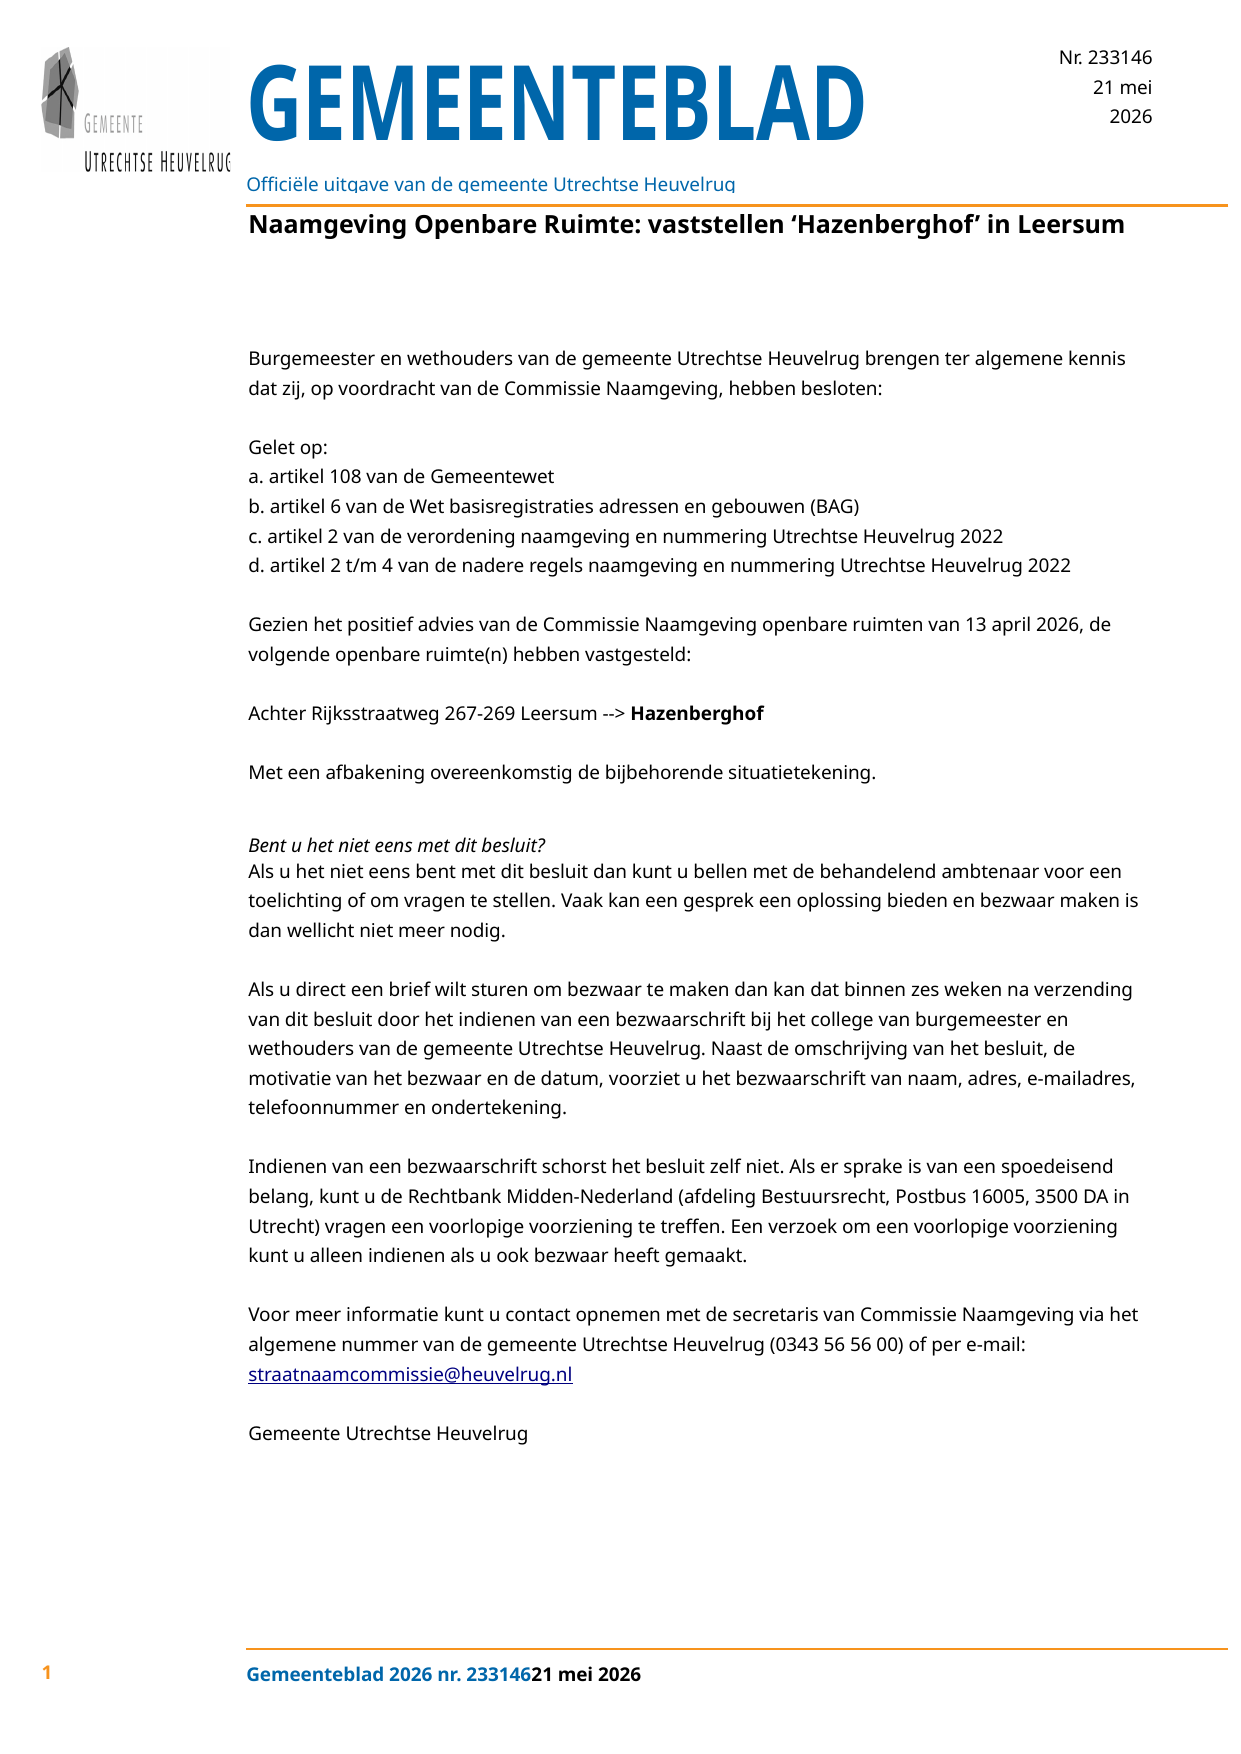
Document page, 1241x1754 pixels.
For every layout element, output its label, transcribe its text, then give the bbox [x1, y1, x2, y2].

text Gelet op: [248, 434, 1152, 460]
text a. artikel 108 van de Gemeentewet [248, 464, 1152, 489]
text Achter Rijksstraatweg 267-269 Leersum --> Hazenberghof [248, 700, 1152, 726]
text Als u het niet eens bent met dit besluit dan kunt u bellen met de behandelend ambtenaar voor een toelichting of om vragen te stellen. Vaak kan een gesprek een oplossing bieden en bezwaar maken is dan wellicht niet meer nodig. [248, 858, 1152, 943]
text Naamgeving Openbare Ruimte: vaststellen ‘Hazenberghof’ in Leersum [248, 207, 1152, 241]
text Bent u het niet eens met dit besluit? [248, 832, 1152, 858]
text Als u direct een brief wilt sturen om bezwaar te maken dan kan dat binnen zes weken na verzending van dit besluit door het indienen van een bezwaarschrift bij het college van burgemeester en wethouders van de gemeente Utrechtse Heuvelrug. Naast de omschrijving van het besluit, de motivatie van het bezwaar en de datum, voorziet u het bezwaarschrift van naam, adres, e-mailadres, telefoonnummer en ondertekening. [248, 976, 1152, 1120]
text c. artikel 2 van de verordening naamgeving en nummering Utrechtse Heuvelrug 2022 [248, 523, 1152, 548]
text Indienen van een bezwaarschrift schorst het besluit zelf niet. Als er sprake is van een spoedeisend belang, kunt u de Rechtbank Midden-Nederland (afdeling Bestuursrecht, Postbus 16005, 3500 DA in Utrecht) vragen een voorlopige voorziening te treffen. Een verzoek om een voorlopige voorziening kunt u alleen indienen als u ook bezwaar heeft gemaakt. [248, 1154, 1152, 1268]
text Burgemeester en wethouders van de gemeente Utrechtse Heuvelrug brengen ter algemene kennis dat zij, op voordracht van de Commissie Naamgeving, hebben besloten: [248, 345, 1152, 401]
picture [41, 47, 231, 172]
text d. artikel 2 t/m 4 van de nadere regels naamgeving en nummering Utrechtse Heuvelrug 2022 [248, 552, 1152, 578]
text Gezien het positief advies van de Commissie Naamgeving openbare ruimten van 13 april 2026, de volgende openbare ruimte(n) hebben vastgesteld: [248, 612, 1152, 667]
text Gemeente Utrechtse Heuvelrug [248, 1420, 1152, 1446]
text Met een afbakening overeenkomstig de bijbehorende situatietekening. [248, 759, 1152, 785]
text b. artikel 6 van de Wet basisregistraties adressen en gebouwen (BAG) [248, 493, 1152, 519]
text Voor meer informatie kunt u contact opnemen met de secretaris van Commissie Naamgeving via het algemene nummer van de gemeente Utrechtse Heuvelrug (0343 56 56 00) of per e-mail: straatnaamcommissie@heuvelrug.nl [248, 1302, 1152, 1387]
